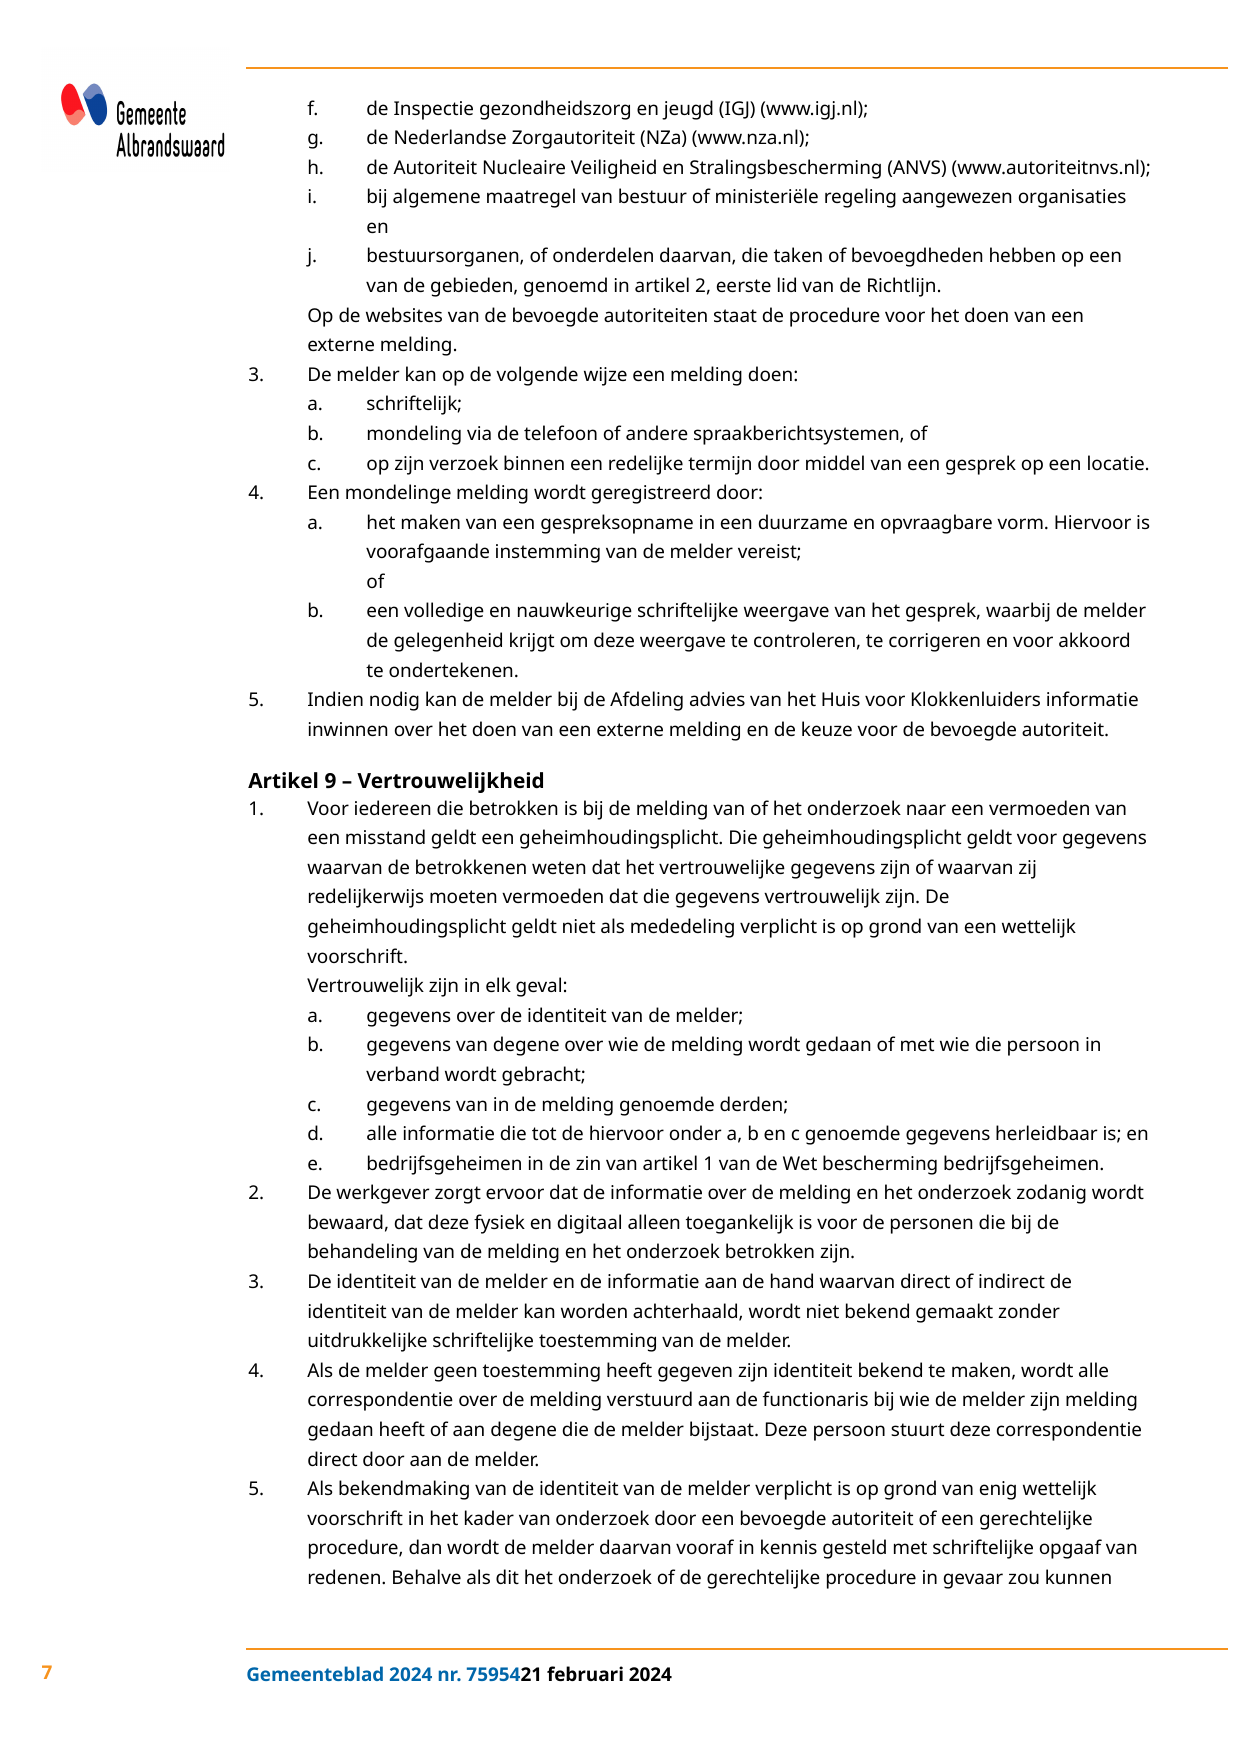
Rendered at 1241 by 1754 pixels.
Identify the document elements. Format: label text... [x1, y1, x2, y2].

picture [41, 47, 231, 172]
list de Autoriteit Nucleaire Veiligheid en Stralingsbescherming (ANVS) (www.autoriteitnvs.nl); [307, 154, 1152, 180]
list Als de melder geen toestemming heeft gegeven zijn identiteit bekend te maken, wordt alle correspondentie over de melding verstuurd aan de functionaris bij wie de melder zijn melding gedaan heeft of aan degene die de melder bijstaat. Deze persoon stuurt deze correspondentie direct door aan de melder. [248, 1357, 1152, 1471]
list schriftelijk; [307, 391, 1152, 416]
list het maken van een gespreksopname in een duurzame en opvraagbare vorm. Hiervoor is voorafgaande instemming van de melder vereist; [307, 509, 1152, 564]
list Indien nodig kan de melder bij de Afdeling advies van het Huis voor Klokkenluiders informatie inwinnen over het doen van een externe melding en de keuze voor de bevoegde autoriteit. [248, 686, 1152, 742]
list Als bekendmaking van de identiteit van de melder verplicht is op grond van enig wettelijk voorschrift in het kader van onderzoek door een bevoegde autoriteit of een gerechtelijke procedure, dan wordt de melder daarvan vooraf in kennis gesteld met schriftelijke opgaaf van redenen. Behalve als dit het onderzoek of de gerechtelijke procedure in gevaar zou kunnen [248, 1475, 1152, 1590]
list bedrijfsgeheimen in de zin van artikel 1 van de Wet bescherming bedrijfsgeheimen. [307, 1150, 1152, 1176]
list alle informatie die tot de hiervoor onder a, b en c genoemde gegevens herleidbaar is; en [307, 1120, 1152, 1146]
list De melder kan op de volgende wijze een melding doen: [248, 361, 1152, 387]
list Vertrouwelijk zijn in elk geval: [248, 972, 1152, 998]
list gegevens over de identiteit van de melder; [307, 1002, 1152, 1028]
list Op de websites van de bevoegde autoriteiten staat de procedure voor het doen van een externe melding. [248, 302, 1152, 357]
list gegevens van in de melding genoemde derden; [307, 1091, 1152, 1116]
list de Nederlandse Zorgautoriteit (NZa) (www.nza.nl); [307, 124, 1152, 150]
list of [307, 568, 1152, 594]
list de Inspectie gezondheidszorg en jeugd (IGJ) (www.igj.nl); [307, 95, 1152, 121]
list Voor iedereen die betrokken is bij de melding van of het onderzoek naar een vermoeden van een misstand geldt een geheimhoudingsplicht. Die geheimhoudingsplicht geldt voor gegevens waarvan de betrokkenen weten dat het vertrouwelijke gegevens zijn of waarvan zij redelijkerwijs moeten vermoeden dat die gegevens vertrouwelijk zijn. De geheimhoudingsplicht geldt niet als mededeling verplicht is op grond van een wettelijk voorschrift. [248, 795, 1152, 968]
list gegevens van degene over wie de melding wordt gedaan of met wie die persoon in verband wordt gebracht; [307, 1032, 1152, 1087]
text Artikel 9 – Vertrouwelijkheid [248, 766, 1152, 795]
list bij algemene maatregel van bestuur of ministeriële regeling aangewezen organisaties en [307, 183, 1152, 239]
list Een mondelinge melding wordt geregistreerd door: [248, 479, 1152, 505]
list De identiteit van de melder en de informatie aan de hand waarvan direct of indirect de identiteit van de melder kan worden achterhaald, wordt niet bekend gemaakt zonder uitdrukkelijke schriftelijke toestemming van de melder. [248, 1268, 1152, 1353]
list een volledige en nauwkeurige schriftelijke weergave van het gesprek, waarbij de melder de gelegenheid krijgt om deze weergave te controleren, te corrigeren en voor akkoord te ondertekenen. [307, 598, 1152, 683]
list op zijn verzoek binnen een redelijke termijn door middel van een gesprek op een locatie. [307, 450, 1152, 476]
list mondeling via de telefoon of andere spraakberichtsystemen, of [307, 420, 1152, 446]
list De werkgever zorgt ervoor dat de informatie over de melding en het onderzoek zodanig wordt bewaard, dat deze fysiek en digitaal alleen toegankelijk is voor de personen die bij de behandeling van de melding en het onderzoek betrokken zijn. [248, 1179, 1152, 1264]
list bestuursorganen, of onderdelen daarvan, die taken of bevoegdheden hebben op een van de gebieden, genoemd in artikel 2, eerste lid van de Richtlijn. [307, 243, 1152, 298]
